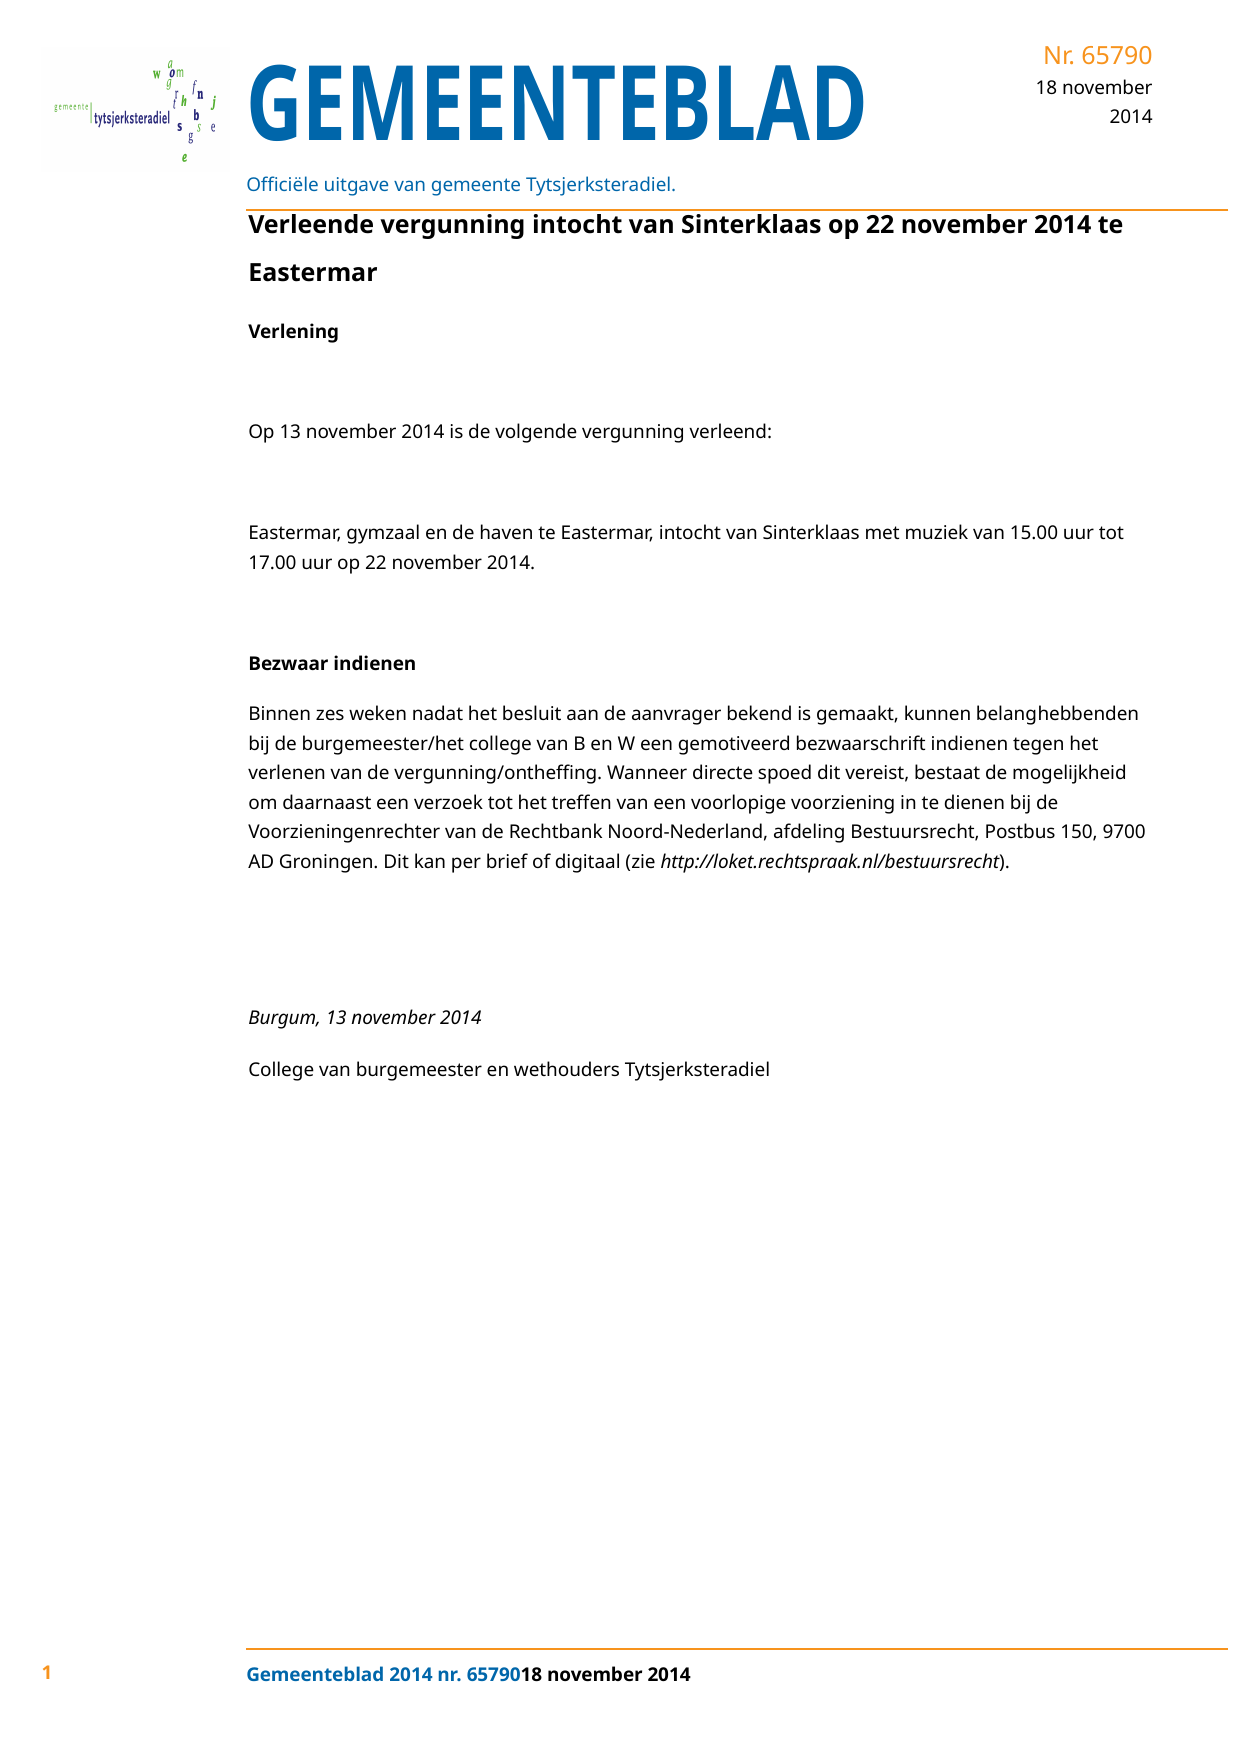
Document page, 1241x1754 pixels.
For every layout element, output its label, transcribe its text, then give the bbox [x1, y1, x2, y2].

text Burgum, 13 november 2014 [248, 1004, 1152, 1030]
text Bezwaar indienen [248, 650, 1152, 676]
text Eastermar, gymzaal en de haven te Eastermar, intocht van Sinterklaas met muziek van 15.00 uur tot 17.00 uur op 22 november 2014. [248, 519, 1152, 575]
text Op 13 november 2014 is de volgende vergun­ning ver­leend: [248, 419, 1152, 444]
text Verleende vergunning intocht van Sinterklaas op 22 november 2014 te Eastermar [248, 211, 1152, 288]
text Binnen zes weken nadat het besluit aan de aanvrager bekend is gemaakt, kunnen belang­hebbenden bij de burgemeester/het college van B en W een gemotiveerd bezwaarschrift indienen tegen het verlenen van de ver­gunning/ontheffing. Wanneer directe spoed dit vereist, bestaat de mogelijkheid om daarnaast een verzoek tot het treffen van een voorlopige voorziening in te dienen bij de Voorzieningenrechter van de Rechtbank Noord-Nederland, afdeling Bestuursrecht, Postbus 150, 9700 AD Groningen. Dit kan per brief of digitaal (zie http://loket.rechtspraak.nl/bestuursrecht). [248, 700, 1152, 874]
picture [41, 47, 231, 172]
text College van burgemeester en wethouders Tytsjerksteradiel [248, 1056, 1152, 1082]
text Verlening [248, 318, 1152, 344]
